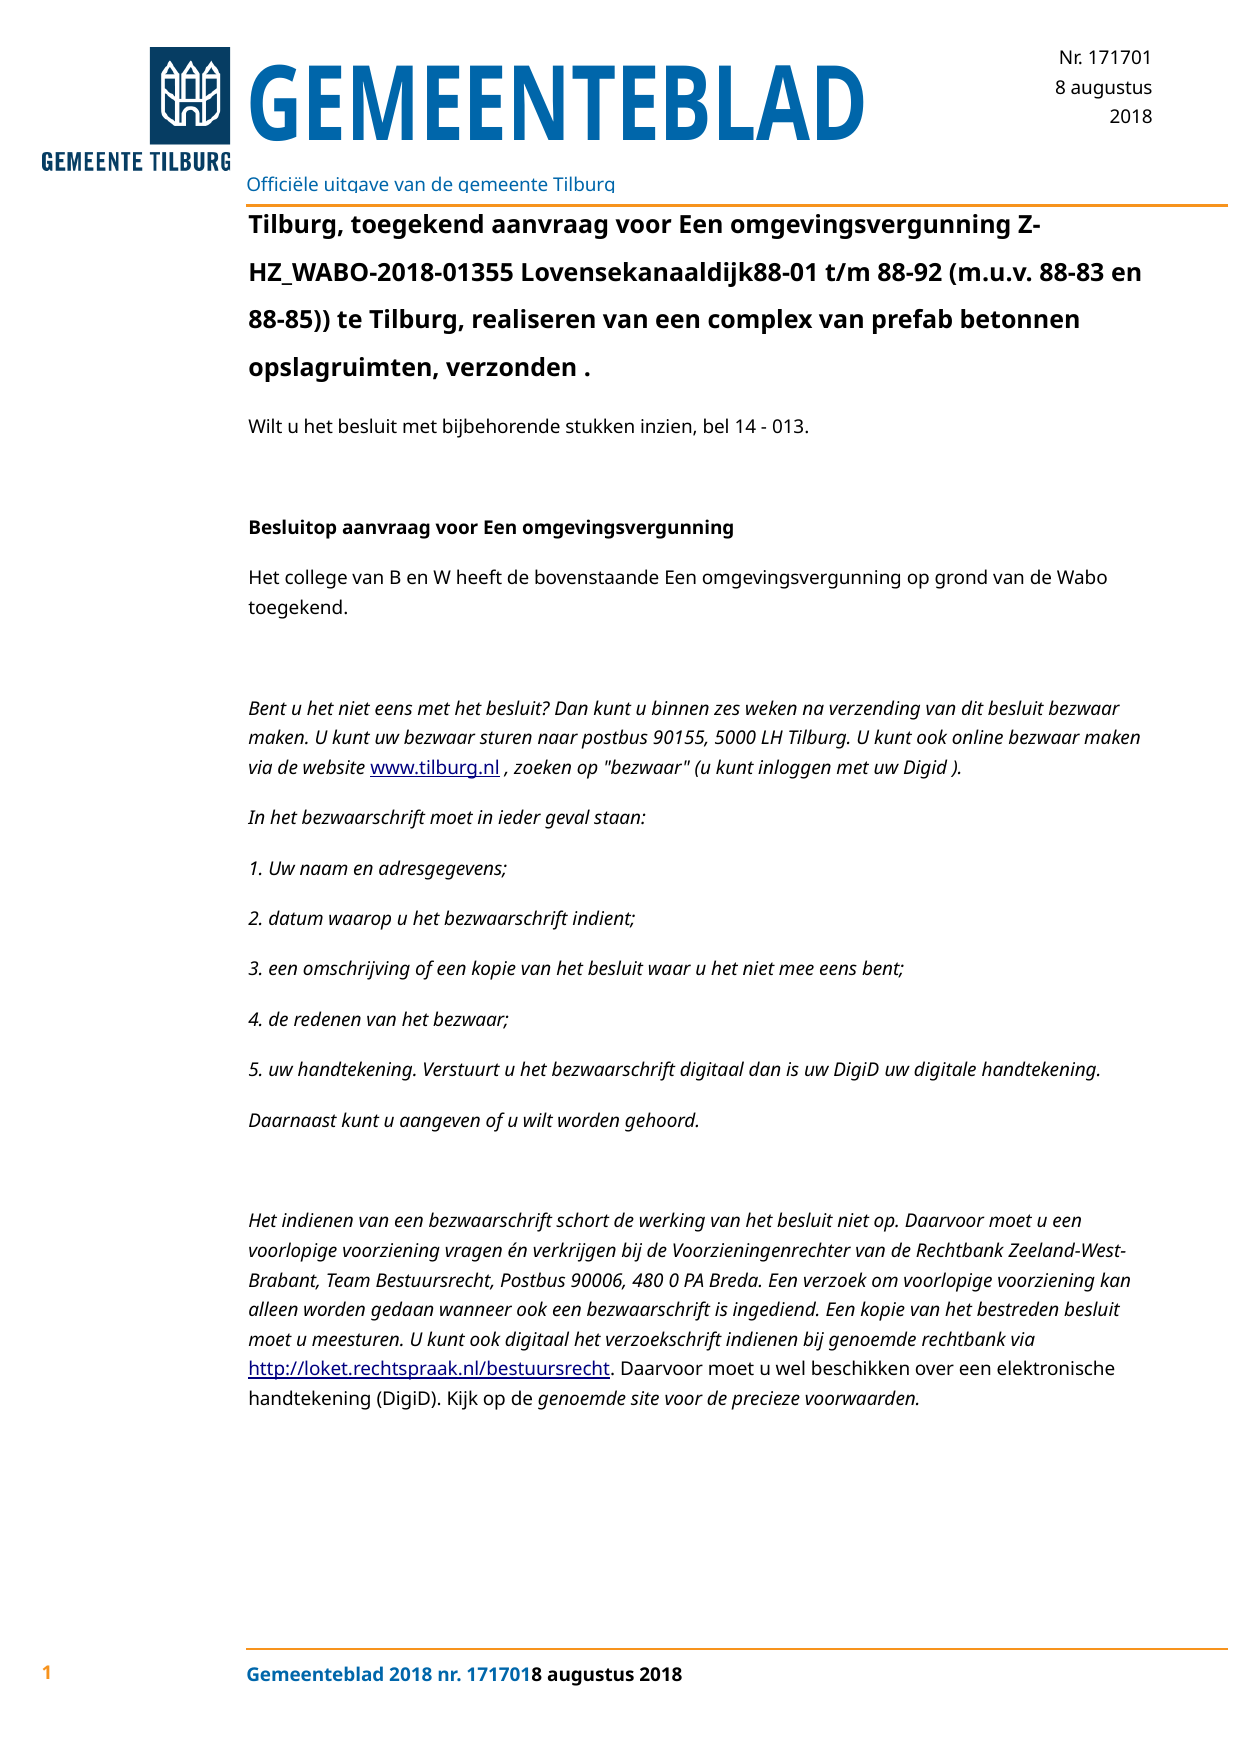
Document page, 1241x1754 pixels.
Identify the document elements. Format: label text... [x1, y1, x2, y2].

text 3. een omschrijving of een kopie van het besluit waar u het niet mee eens bent; [248, 956, 1152, 981]
text 1. Uw naam en adresgegevens; [248, 855, 1152, 881]
text Het college van B en W heeft de bovenstaande Een omgevingsvergunning op grond van de Wabo toegekend. [248, 564, 1152, 620]
text Het indienen van een bezwaarschrift schort de werking van het besluit niet op. Daarvoor moet u een voorlopige voorziening vragen én verkrijgen bij de Voorzieningenrechter van de Rechtbank Zeeland-West-Brabant, Team Bestuursrecht, Postbus 90006, 480 0 PA Breda. Een verzoek om voorlopige voorziening kan alleen worden gedaan wanneer ook een bezwaarschrift is ingediend. Een kopie van het bestreden besluit moet u meesturen. U kunt ook digitaal het verzoekschrift indienen bij genoemde rechtbank via http://loket.rechtspraak.nl/bestuursrecht. Daarvoor moet u wel beschikken over een elektronische handtekening (DigiD). Kijk op de genoemde site voor de precieze voorwaarden. [248, 1208, 1152, 1411]
text In het bezwaarschrift moet in ieder geval staan: [248, 804, 1152, 830]
text 4. de redenen van het bezwaar; [248, 1006, 1152, 1032]
text Daarnaast kunt u aangeven of u wilt worden gehoord. [248, 1107, 1152, 1133]
text Besluitop aanvraag voor Een omgevingsvergunning [248, 514, 1152, 540]
text Bent u het niet eens met het besluit? Dan kunt u binnen zes weken na verzending van dit besluit bezwaar maken. U kunt uw bezwaar sturen naar postbus 90155, 5000 LH Tilburg. U kunt ook online bezwaar maken via de website www.tilburg.nl , zoeken op "bezwaar" (u kunt inloggen met uw Digid ). [248, 695, 1152, 780]
text Tilburg, toegekend aanvraag voor Een omgevingsvergunning Z-HZ_WABO-2018-01355 Lovensekanaaldijk88-01 t/m 88-92 (m.u.v. 88-83 en 88-85)) te Tilburg, realiseren van een complex van prefab betonnen opslagruimten, verzonden . [248, 207, 1152, 384]
text 2. datum waarop u het bezwaarschrift indient; [248, 905, 1152, 931]
text Wilt u het besluit met bijbehorende stukken inzien, bel 14 - 013. [248, 413, 1152, 439]
picture [41, 47, 231, 172]
text 5. uw handtekening. Verstuurt u het bezwaarschrift digitaal dan is uw DigiD uw digitale handtekening. [248, 1056, 1152, 1082]
